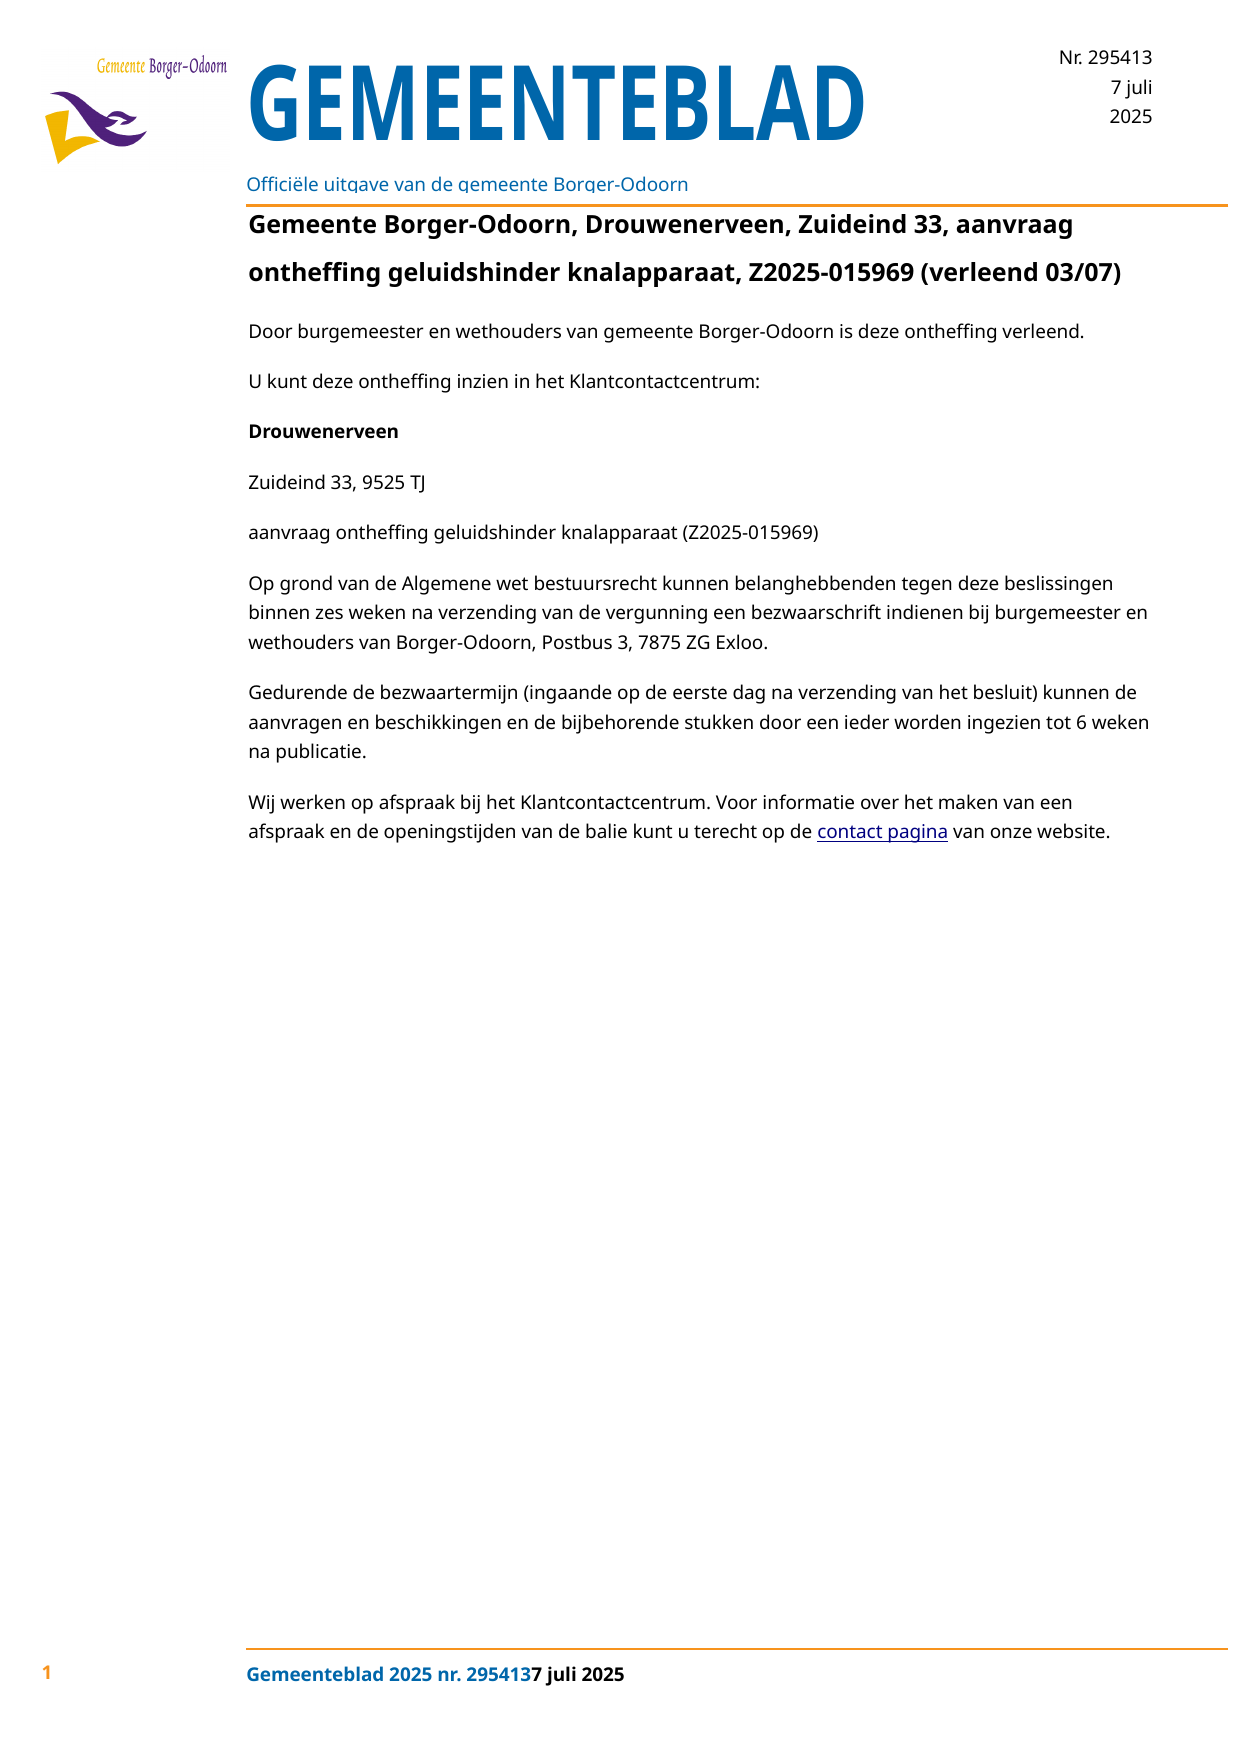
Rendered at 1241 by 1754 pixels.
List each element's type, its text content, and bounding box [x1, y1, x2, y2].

text Door burgemeester en wethouders van gemeente Borger-Odoorn is deze ontheffing verleend. [248, 318, 1152, 344]
text Gedurende de bezwaartermijn (ingaande op de eerste dag na verzending van het besluit) kunnen de aanvragen en beschikkingen en de bijbehorende stukken door een ieder worden ingezien tot 6 weken na publicatie. [248, 679, 1152, 764]
text U kunt deze ontheffing inzien in het Klantcontactcentrum: [248, 368, 1152, 394]
text Gemeente Borger-Odoorn, Drouwenerveen, Zuideind 33, aanvraag ontheffing geluidshinder knalapparaat, Z2025-015969 (verleend 03/07) [248, 207, 1152, 288]
text Wij werken op afspraak bij het Klantcontactcentrum. Voor informatie over het maken van een afspraak en de openingstijden van de balie kunt u terecht op de contact pagina van onze website. [248, 789, 1152, 844]
picture [41, 47, 231, 172]
text Zuideind 33, 9525 TJ [248, 469, 1152, 495]
text Op grond van de Algemene wet bestuursrecht kunnen belanghebbenden tegen deze beslissingen binnen zes weken na verzending van de vergunning een bezwaarschrift indienen bij burgemeester en wethouders van Borger-Odoorn, Postbus 3, 7875 ZG Exloo. [248, 570, 1152, 655]
text aanvraag ontheffing geluidshinder knalapparaat (Z2025-015969) [248, 519, 1152, 545]
text Drouwenerveen [248, 419, 1152, 444]
